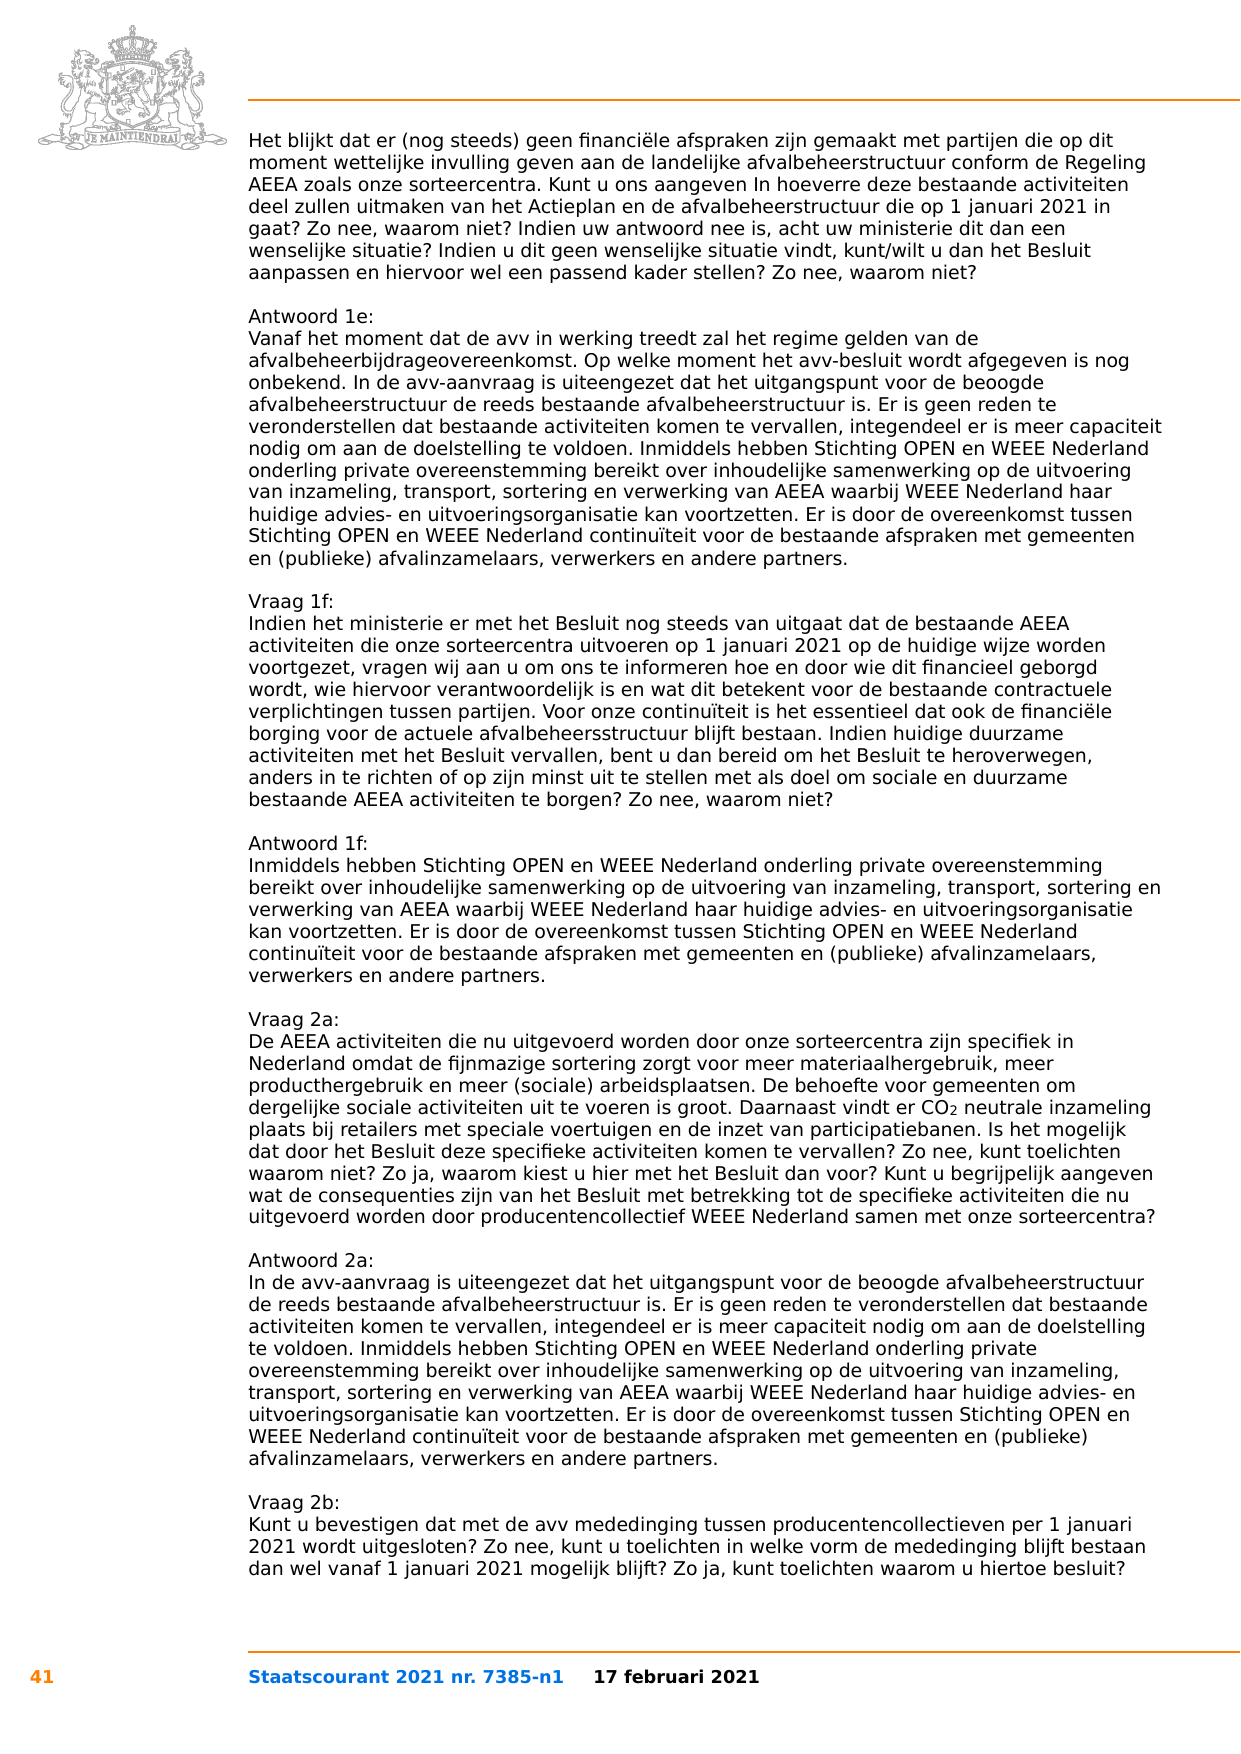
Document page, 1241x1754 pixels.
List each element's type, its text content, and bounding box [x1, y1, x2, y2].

picture [38, 25, 227, 150]
text Antwoord 1e: [248, 306, 1163, 328]
text Vraag 1f: [248, 591, 1163, 613]
text Inmiddels hebben Stichting OPEN en WEEE Nederland onderling private overeenstemming bereikt over inhoudelijke samenwerking op de uitvoering van inzameling, transport, sortering en verwerking van AEEA waarbij WEEE Nederland haar huidige advies- en uitvoeringsorganisatie kan voortzetten. Er is door de overeenkomst tussen Stichting OPEN en WEEE Nederland continuïteit voor de bestaande afspraken met gemeenten en (publieke) afvalinzamelaars, verwerkers en andere partners. [248, 855, 1163, 987]
text Kunt u bevestigen dat met de avv mededinging tussen producentencollectieven per 1 januari 2021 wordt uitgesloten? Zo nee, kunt u toelichten in welke vorm de mededinging blijft bestaan dan wel vanaf 1 januari 2021 mogelijk blijft? Zo ja, kunt toelichten waarom u hiertoe besluit? [248, 1514, 1163, 1580]
text Antwoord 2a: [248, 1250, 1163, 1272]
text Vraag 2b: [248, 1492, 1163, 1514]
text Vraag 2a: [248, 1009, 1163, 1031]
text De AEEA activiteiten die nu uitgevoerd worden door onze sorteercentra zijn specifiek in Nederland omdat de fijnmazige sortering zorgt voor meer materiaalhergebruik, meer producthergebruik en meer (sociale) arbeidsplaatsen. De behoefte voor gemeenten om dergelijke sociale activiteiten uit te voeren is groot. Daarnaast vindt er CO2 neutrale inzameling plaats bij retailers met speciale voertuigen en de inzet van participatiebanen. Is het mogelijk dat door het Besluit deze specifieke activiteiten komen te vervallen? Zo nee, kunt toelichten waarom niet? Zo ja, waarom kiest u hier met het Besluit dan voor? Kunt u begrijpelijk aangeven wat de consequenties zijn van het Besluit met betrekking tot de specifieke activiteiten die nu uitgevoerd worden door producentencollectief WEEE Nederland samen met onze sorteercentra? [248, 1031, 1163, 1228]
text Antwoord 1f: [248, 833, 1163, 855]
text Vanaf het moment dat de avv in werking treedt zal het regime gelden van de afvalbeheerbijdrageovereenkomst. Op welke moment het avv-besluit wordt afgegeven is nog onbekend. In de avv-aanvraag is uiteengezet dat het uitgangspunt voor de beoogde afvalbeheerstructuur de reeds bestaande afvalbeheerstructuur is. Er is geen reden te veronderstellen dat bestaande activiteiten komen te vervallen, integendeel er is meer capaciteit nodig om aan de doelstelling te voldoen. Inmiddels hebben Stichting OPEN en WEEE Nederland onderling private overeenstemming bereikt over inhoudelijke samenwerking op de uitvoering van inzameling, transport, sortering en verwerking van AEEA waarbij WEEE Nederland haar huidige advies- en uitvoeringsorganisatie kan voortzetten. Er is door de overeenkomst tussen Stichting OPEN en WEEE Nederland continuïteit voor de bestaande afspraken met gemeenten en (publieke) afvalinzamelaars, verwerkers en andere partners. [248, 328, 1163, 569]
text In de avv-aanvraag is uiteengezet dat het uitgangspunt voor de beoogde afvalbeheerstructuur de reeds bestaande afvalbeheerstructuur is. Er is geen reden te veronderstellen dat bestaande activiteiten komen te vervallen, integendeel er is meer capaciteit nodig om aan de doelstelling te voldoen. Inmiddels hebben Stichting OPEN en WEEE Nederland onderling private overeenstemming bereikt over inhoudelijke samenwerking op de uitvoering van inzameling, transport, sortering en verwerking van AEEA waarbij WEEE Nederland haar huidige advies- en uitvoeringsorganisatie kan voortzetten. Er is door de overeenkomst tussen Stichting OPEN en WEEE Nederland continuïteit voor de bestaande afspraken met gemeenten en (publieke) afvalinzamelaars, verwerkers en andere partners. [248, 1272, 1163, 1470]
text Het blijkt dat er (nog steeds) geen financiële afspraken zijn gemaakt met partijen die op dit moment wettelijke invulling geven aan de landelijke afvalbeheerstructuur conform de Regeling AEEA zoals onze sorteercentra. Kunt u ons aangeven In hoeverre deze bestaande activiteiten deel zullen uitmaken van het Actieplan en de afvalbeheerstructuur die op 1 januari 2021 in gaat? Zo nee, waarom niet? Indien uw antwoord nee is, acht uw ministerie dit dan een wenselijke situatie? Indien u dit geen wenselijke situatie vindt, kunt/wilt u dan het Besluit aanpassen en hiervoor wel een passend kader stellen? Zo nee, waarom niet? [248, 130, 1163, 284]
text Indien het ministerie er met het Besluit nog steeds van uitgaat dat de bestaande AEEA activiteiten die onze sorteercentra uitvoeren op 1 januari 2021 op de huidige wijze worden voortgezet, vragen wij aan u om ons te informeren hoe en door wie dit financieel geborgd wordt, wie hiervoor verantwoordelijk is en wat dit betekent voor de bestaande contractuele verplichtingen tussen partijen. Voor onze continuïteit is het essentieel dat ook de financiële borging voor de actuele afvalbeheersstructuur blijft bestaan. Indien huidige duurzame activiteiten met het Besluit vervallen, bent u dan bereid om het Besluit te heroverwegen, anders in te richten of op zijn minst uit te stellen met als doel om sociale en duurzame bestaande AEEA activiteiten te borgen? Zo nee, waarom niet? [248, 613, 1163, 811]
